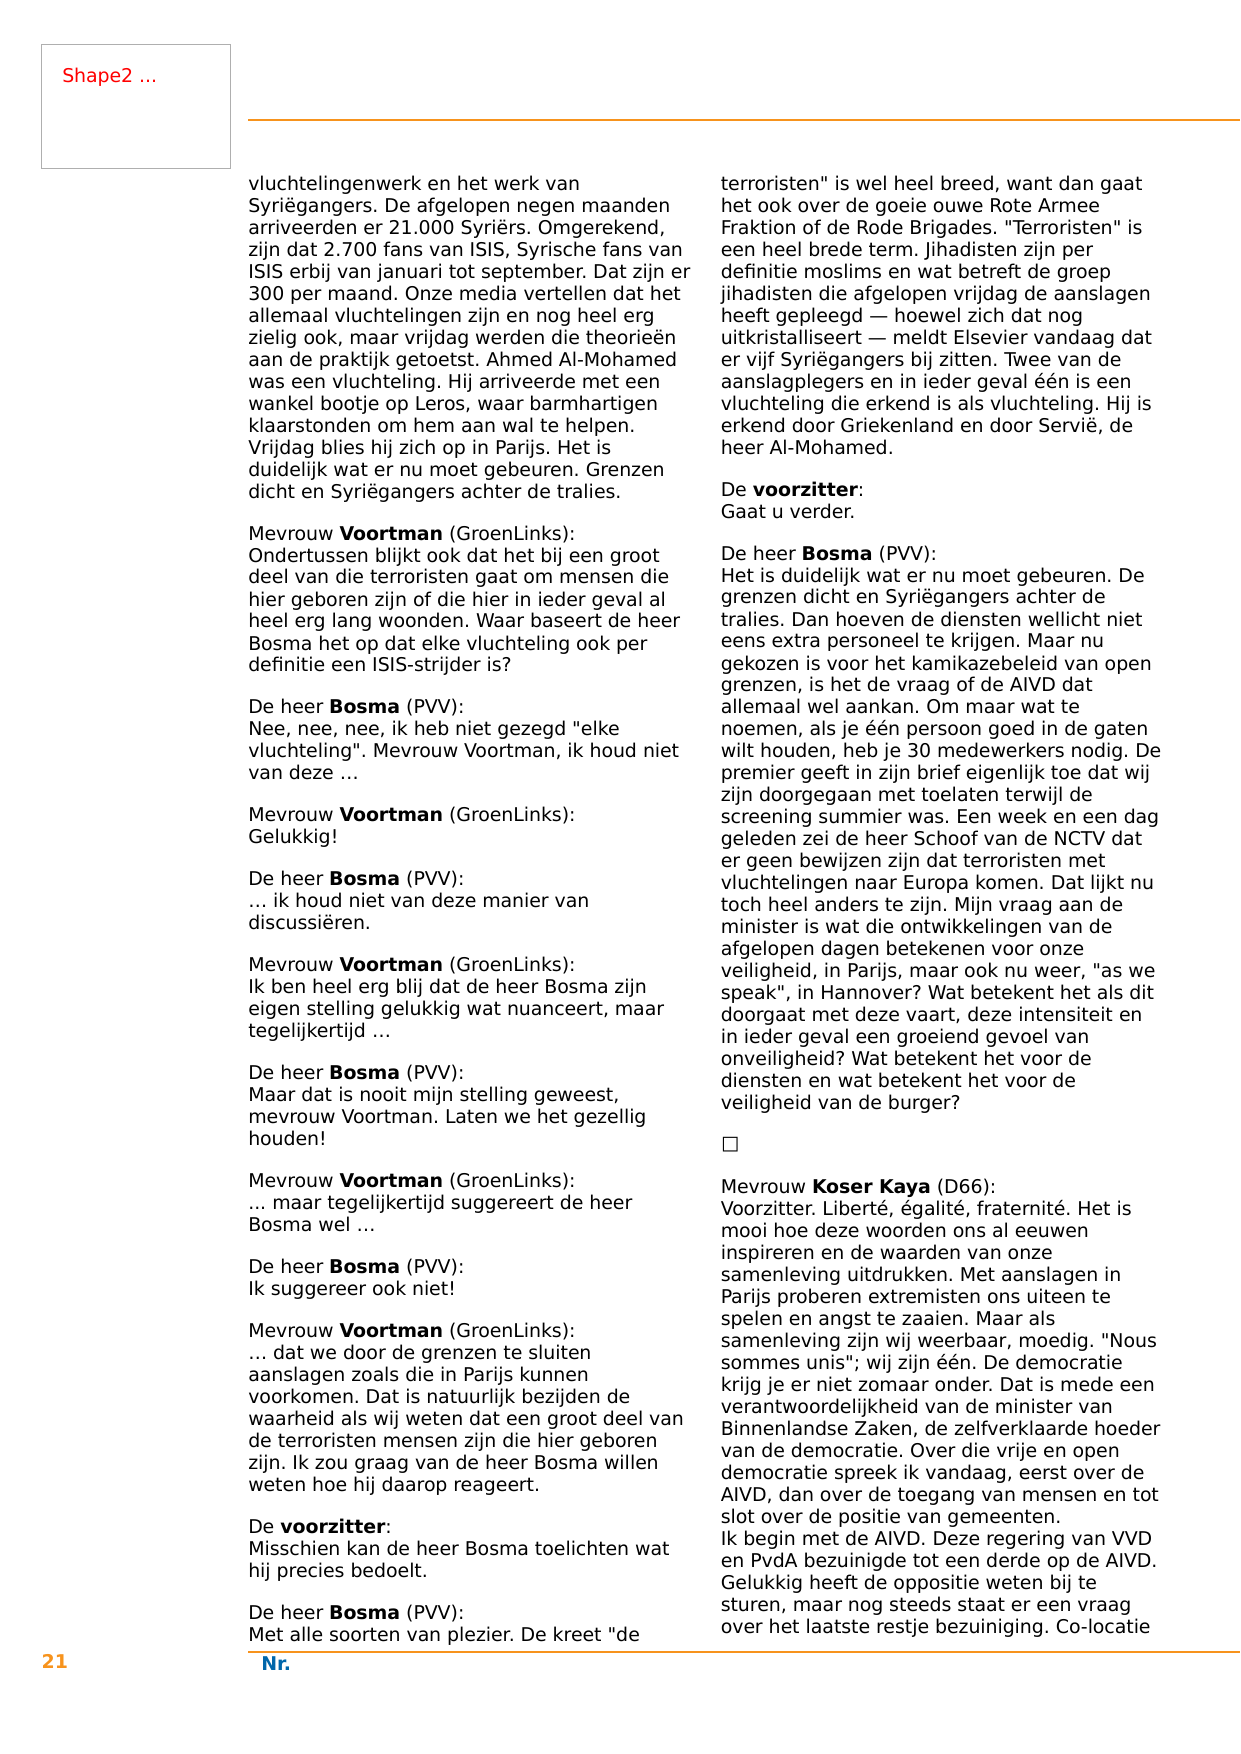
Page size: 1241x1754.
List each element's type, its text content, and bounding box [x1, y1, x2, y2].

text vluchtelingenwerk en het werk van Syriëgangers. De afgelopen negen maanden arriveerden er 21.000 Syriërs. Omgerekend, zijn dat 2.700 fans van ISIS, Syrische fans van ISIS erbij van januari tot september. Dat zijn er 300 per maand. Onze media vertellen dat het allemaal vluchtelingen zijn en nog heel erg zielig ook, maar vrijdag werden die theorieën aan de praktijk getoetst. Ahmed Al-Mohamed was een vluchteling. Hij arriveerde met een wankel bootje op Leros, waar barmhartigen klaarstonden om hem aan wal te helpen. Vrijdag blies hij zich op in Parijs. Het is duidelijk wat er nu moet gebeuren. Grenzen dicht en Syriëgangers achter de tralies. [248, 173, 691, 502]
text terroristen" is wel heel breed, want dan gaat het ook over de goeie ouwe Rote Armee Fraktion of de Rode Brigades. "Terroristen" is een heel brede term. Jihadisten zijn per definitie moslims en wat betreft de groep jihadisten die afgelopen vrijdag de aanslagen heeft gepleegd — hoewel zich dat nog uitkristalliseert — meldt Elsevier vandaag dat er vijf Syriëgangers bij zitten. Twee van de aanslagplegers en in ieder geval één is een vluchteling die erkend is als vluchteling. Hij is erkend door Griekenland en door Servië, de heer Al-Mohamed. [721, 173, 1163, 458]
text Maar dat is nooit mijn stelling geweest, mevrouw Voortman. Laten we het gezellig houden! [248, 1084, 691, 1150]
text … ik houd niet van deze manier van discussiëren. [248, 890, 691, 934]
text De voorzitter: [248, 1516, 691, 1538]
text Het is duidelijk wat er nu moet gebeuren. De grenzen dicht en Syriëgangers achter de tralies. Dan hoeven de diensten wellicht niet eens extra personeel te krijgen. Maar nu gekozen is voor het kamikazebeleid van open grenzen, is het de vraag of de AIVD dat allemaal wel aankan. Om maar wat te noemen, als je één persoon goed in de gaten wilt houden, heb je 30 medewerkers nodig. De premier geeft in zijn brief eigenlijk toe dat wij zijn doorgegaan met toelaten terwijl de screening summier was. Een week en een dag geleden zei de heer Schoof van de NCTV dat er geen bewijzen zijn dat terroristen met vluchtelingen naar Europa komen. Dat lijkt nu toch heel anders te zijn. Mijn vraag aan de minister is wat die ontwikkelingen van de afgelopen dagen betekenen voor onze veiligheid, in Parijs, maar ook nu weer, "as we speak", in Hannover? Wat betekent het als dit doorgaat met deze vaart, deze intensiteit en in ieder geval een groeiend gevoel van onveiligheid? Wat betekent het voor de diensten en wat betekent het voor de veiligheid van de burger? [721, 564, 1163, 1114]
text De voorzitter: [721, 478, 1163, 501]
text De heer Bosma (PVV): [248, 868, 691, 890]
text De heer Bosma (PVV): [248, 1602, 691, 1624]
text ⬜ [721, 1134, 1163, 1156]
text Mevrouw Voortman (GroenLinks): [248, 804, 691, 826]
text Mevrouw Koser Kaya (D66): [721, 1176, 1163, 1198]
text Ik ben heel erg blij dat de heer Bosma zijn eigen stelling gelukkig wat nuanceert, maar tegelijkertijd … [248, 976, 691, 1042]
text Met alle soorten van plezier. De kreet "de [248, 1624, 691, 1646]
text Voorzitter. Liberté, égalité, fraternité. Het is mooi hoe deze woorden ons al eeuwen inspireren en de waarden van onze samenleving uitdrukken. Met aanslagen in Parijs proberen extremisten ons uiteen te spelen en angst te zaaien. Maar als samenleving zijn wij weerbaar, moedig. "Nous sommes unis"; wij zijn één. De democratie krijg je er niet zomaar onder. Dat is mede een verantwoordelijkheid van de minister van Binnenlandse Zaken, de zelfverklaarde hoeder van de democratie. Over die vrije en open democratie spreek ik vandaag, eerst over de AIVD, dan over de toegang van mensen en tot slot over de positie van gemeenten. [721, 1198, 1163, 1528]
text Nee, nee, nee, ik heb niet gezegd "elke vluchteling". Mevrouw Voortman, ik houd niet van deze … [248, 718, 691, 784]
text … dat we door de grenzen te sluiten aanslagen zoals die in Parijs kunnen voorkomen. Dat is natuurlijk bezijden de waarheid als wij weten dat een groot deel van de terroristen mensen zijn die hier geboren zijn. Ik zou graag van de heer Bosma willen weten hoe hij daarop reageert. [248, 1342, 691, 1496]
text Mevrouw Voortman (GroenLinks): [248, 1170, 691, 1192]
text De heer Bosma (PVV): [248, 1062, 691, 1084]
text De heer Bosma (PVV): [248, 696, 691, 718]
text ... maar tegelijkertijd suggereert de heer Bosma wel … [248, 1192, 691, 1236]
text Gelukkig! [248, 826, 691, 848]
text Misschien kan de heer Bosma toelichten wat hij precies bedoelt. [248, 1538, 691, 1582]
text Mevrouw Voortman (GroenLinks): [248, 522, 691, 544]
text Mevrouw Voortman (GroenLinks): [248, 1320, 691, 1342]
text Mevrouw Voortman (GroenLinks): [248, 954, 691, 976]
text Ondertussen blijkt ook dat het bij een groot deel van die terroristen gaat om mensen die hier geboren zijn of die hier in ieder geval al heel erg lang woonden. Waar baseert de heer Bosma het op dat elke vluchteling ook per definitie een ISIS-strijder is? [248, 544, 691, 676]
text Ik begin met de AIVD. Deze regering van VVD en PvdA bezuinigde tot een derde op de AIVD. Gelukkig heeft de oppositie weten bij te sturen, maar nog steeds staat er een vraag over het laatste restje bezuiniging. Co-locatie [721, 1528, 1163, 1637]
text Gaat u verder. [721, 501, 1163, 522]
text Ik suggereer ook niet! [248, 1278, 691, 1300]
text De heer Bosma (PVV): [721, 542, 1163, 564]
text De heer Bosma (PVV): [248, 1256, 691, 1278]
